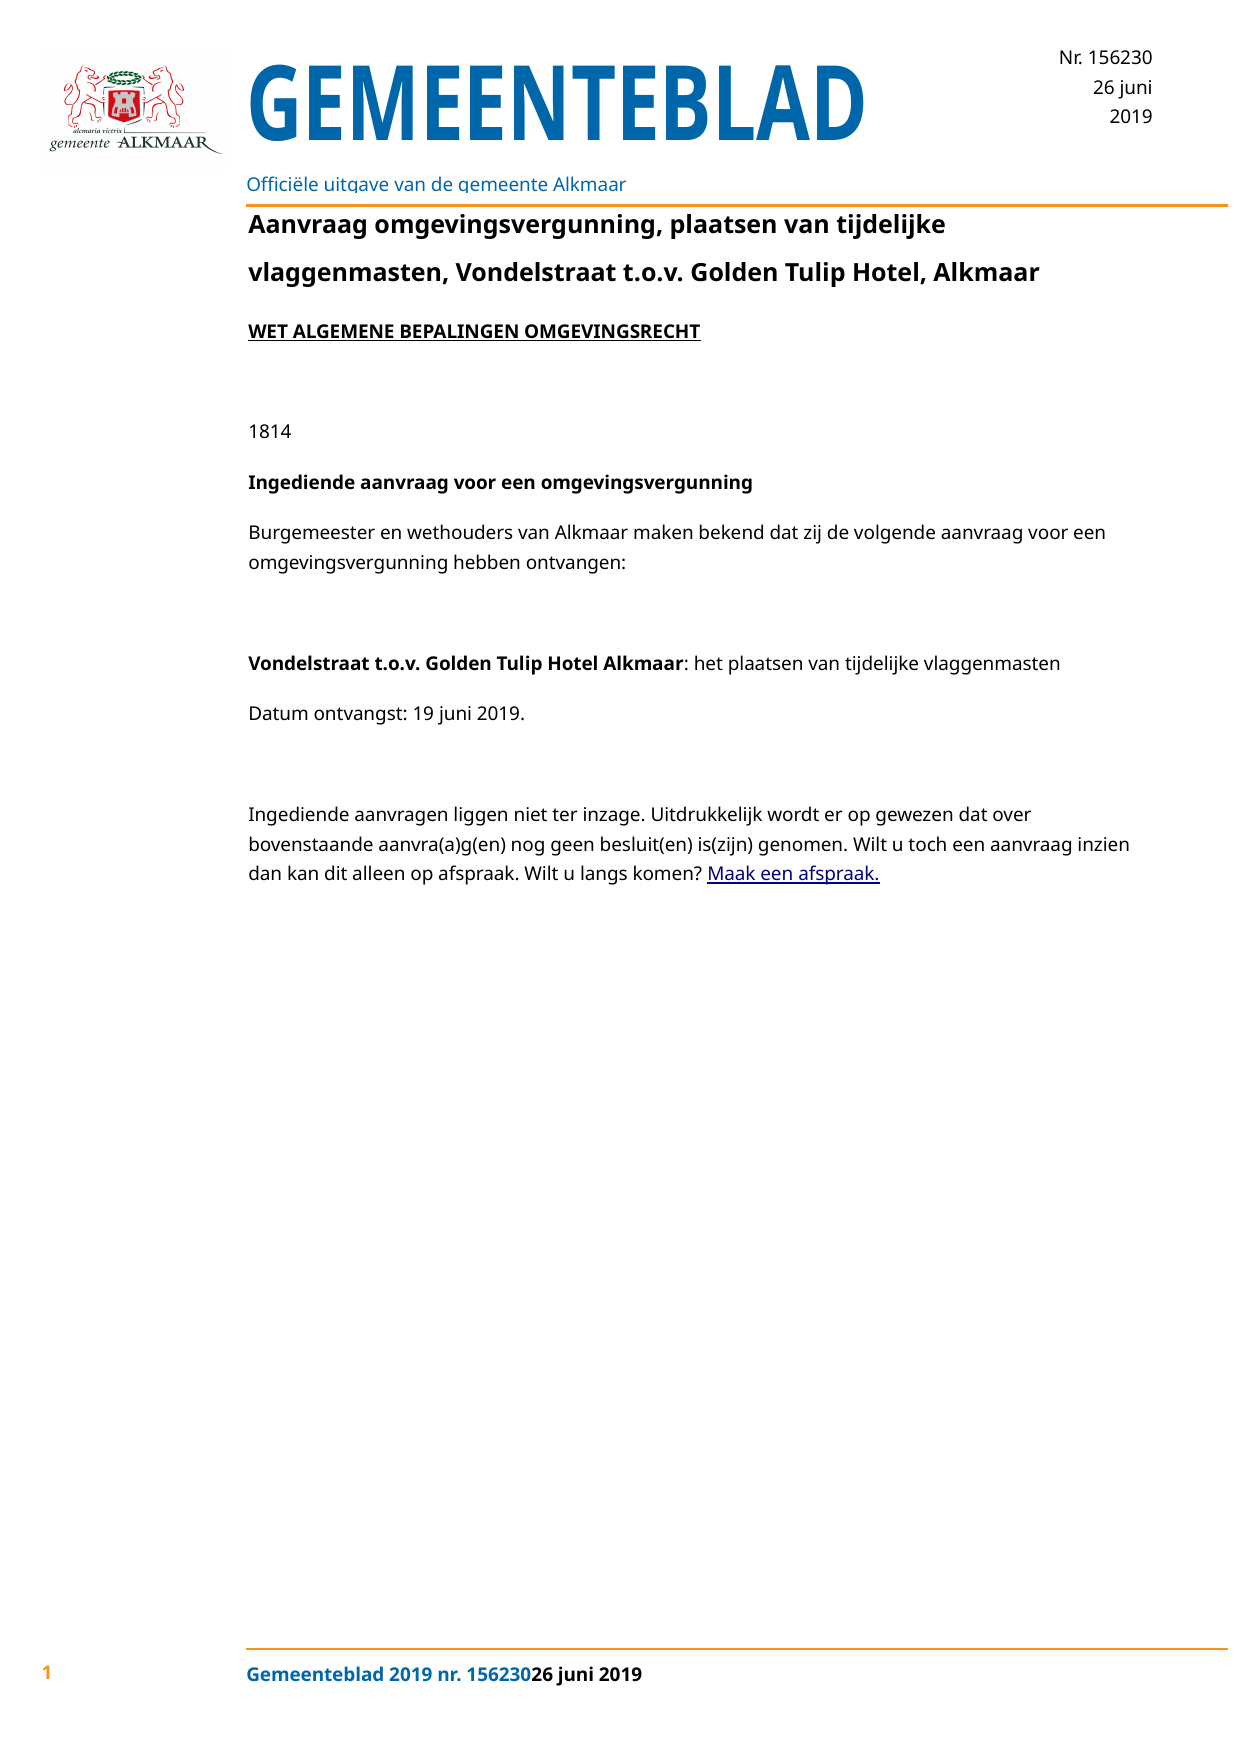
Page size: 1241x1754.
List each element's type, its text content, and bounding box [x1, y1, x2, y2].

text WET ALGEMENE BEPALINGEN OMGEVINGSRECHT [248, 318, 1152, 344]
text Aanvraag omgevingsvergunning, plaatsen van tijdelijke vlaggenmasten, Vondelstraat t.o.v. Golden Tulip Hotel, Alkmaar [248, 207, 1152, 288]
text Vondelstraat t.o.v. Golden Tulip Hotel Alkmaar: het plaatsen van tijdelijke vlaggenmasten [248, 650, 1152, 676]
picture [41, 47, 231, 172]
text Ingediende aanvraag voor een omgevingsvergunning [248, 469, 1152, 495]
text Ingediende aanvragen liggen niet ter inzage. Uitdrukkelijk wordt er op gewezen dat over bovenstaande aanvra(a)g(en) nog geen besluit(en) is(zijn) genomen. Wilt u toch een aanvraag inzien dan kan dit alleen op afspraak. Wilt u langs komen? Maak een afspraak. [248, 801, 1152, 886]
text 1814 [248, 419, 1152, 444]
text Datum ontvangst: 19 juni 2019. [248, 700, 1152, 726]
text Burgemeester en wethouders van Alkmaar maken bekend dat zij de volgende aanvraag voor een omgevingsvergunning hebben ontvangen: [248, 519, 1152, 575]
